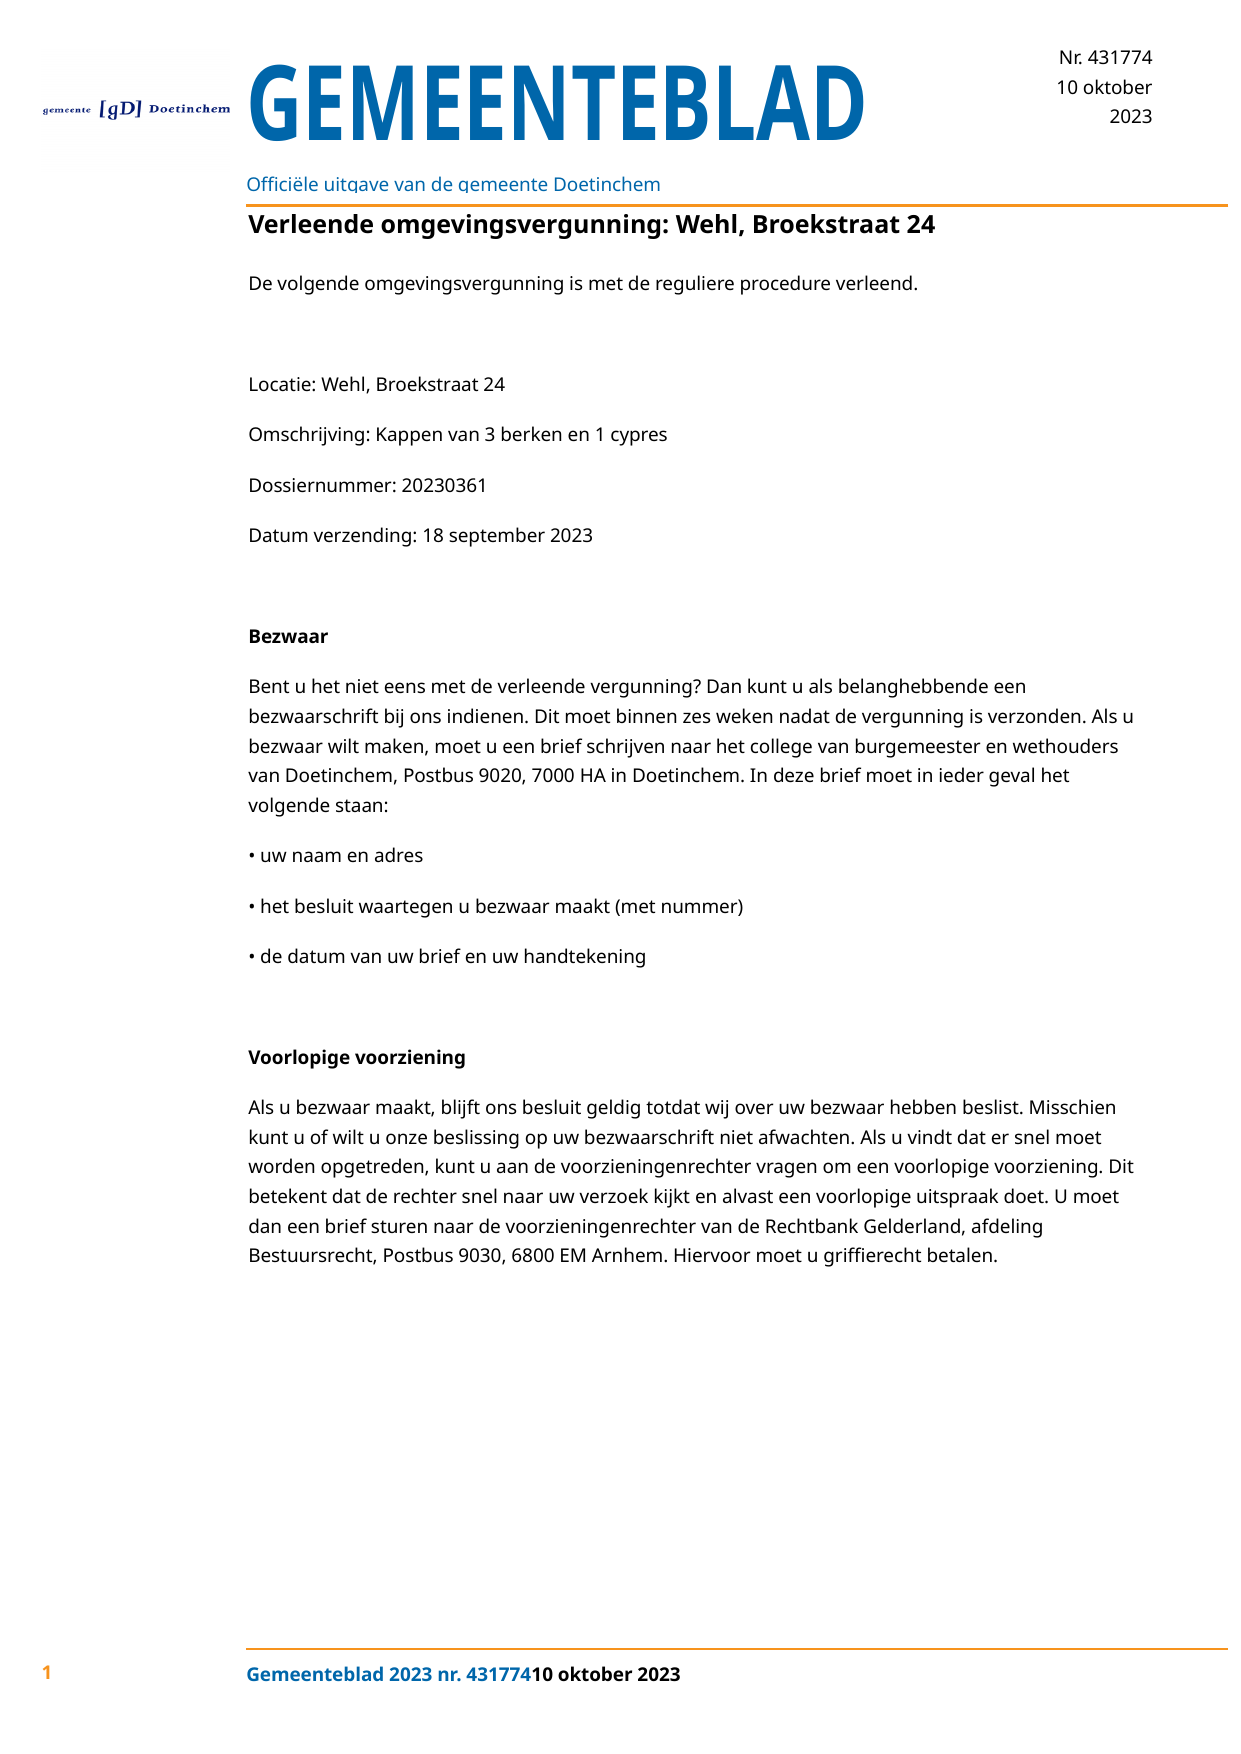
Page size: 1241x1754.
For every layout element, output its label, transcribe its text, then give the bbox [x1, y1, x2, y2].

text • het besluit waartegen u bezwaar maakt (met nummer) [248, 893, 1152, 918]
picture [41, 47, 231, 172]
text • uw naam en adres [248, 842, 1152, 868]
text Als u bezwaar maakt, blijft ons besluit geldig totdat wij over uw bezwaar hebben beslist. Misschien kunt u of wilt u onze beslissing op uw bezwaarschrift niet afwachten. Als u vindt dat er snel moet worden opgetreden, kunt u aan de voorzieningenrechter vragen om een voorlopige voorziening. Dit betekent dat de rechter snel naar uw verzoek kijkt en alvast een voorlopige uitspraak doet. U moet dan een brief sturen naar de voorzieningenrechter van de Rechtbank Gelderland, afdeling Bestuursrecht, Postbus 9030, 6800 EM Arnhem. Hiervoor moet u griffierecht betalen. [248, 1094, 1152, 1268]
text Omschrijving: Kappen van 3 berken en 1 cypres [248, 422, 1152, 447]
text Datum verzending: 18 september 2023 [248, 522, 1152, 548]
text Verleende omgevingsvergunning: Wehl, Broekstraat 24 [248, 207, 1152, 241]
text • de datum van uw brief en uw handtekening [248, 943, 1152, 969]
text Dossiernummer: 20230361 [248, 472, 1152, 498]
text Bezwaar [248, 623, 1152, 649]
text Locatie: Wehl, Broekstraat 24 [248, 371, 1152, 397]
text Bent u het niet eens met de verleende vergunning? Dan kunt u als belanghebbende een bezwaarschrift bij ons indienen. Dit moet binnen zes weken nadat de vergunning is verzonden. Als u bezwaar wilt maken, moet u een brief schrijven naar het college van burgemeester en wethouders van Doetinchem, Postbus 9020, 7000 HA in Doetinchem. In deze brief moet in ieder geval het volgende staan: [248, 674, 1152, 818]
text Voorlopige voorziening [248, 1044, 1152, 1070]
text De volgende omgevingsvergunning is met de reguliere procedure verleend. [248, 270, 1152, 296]
